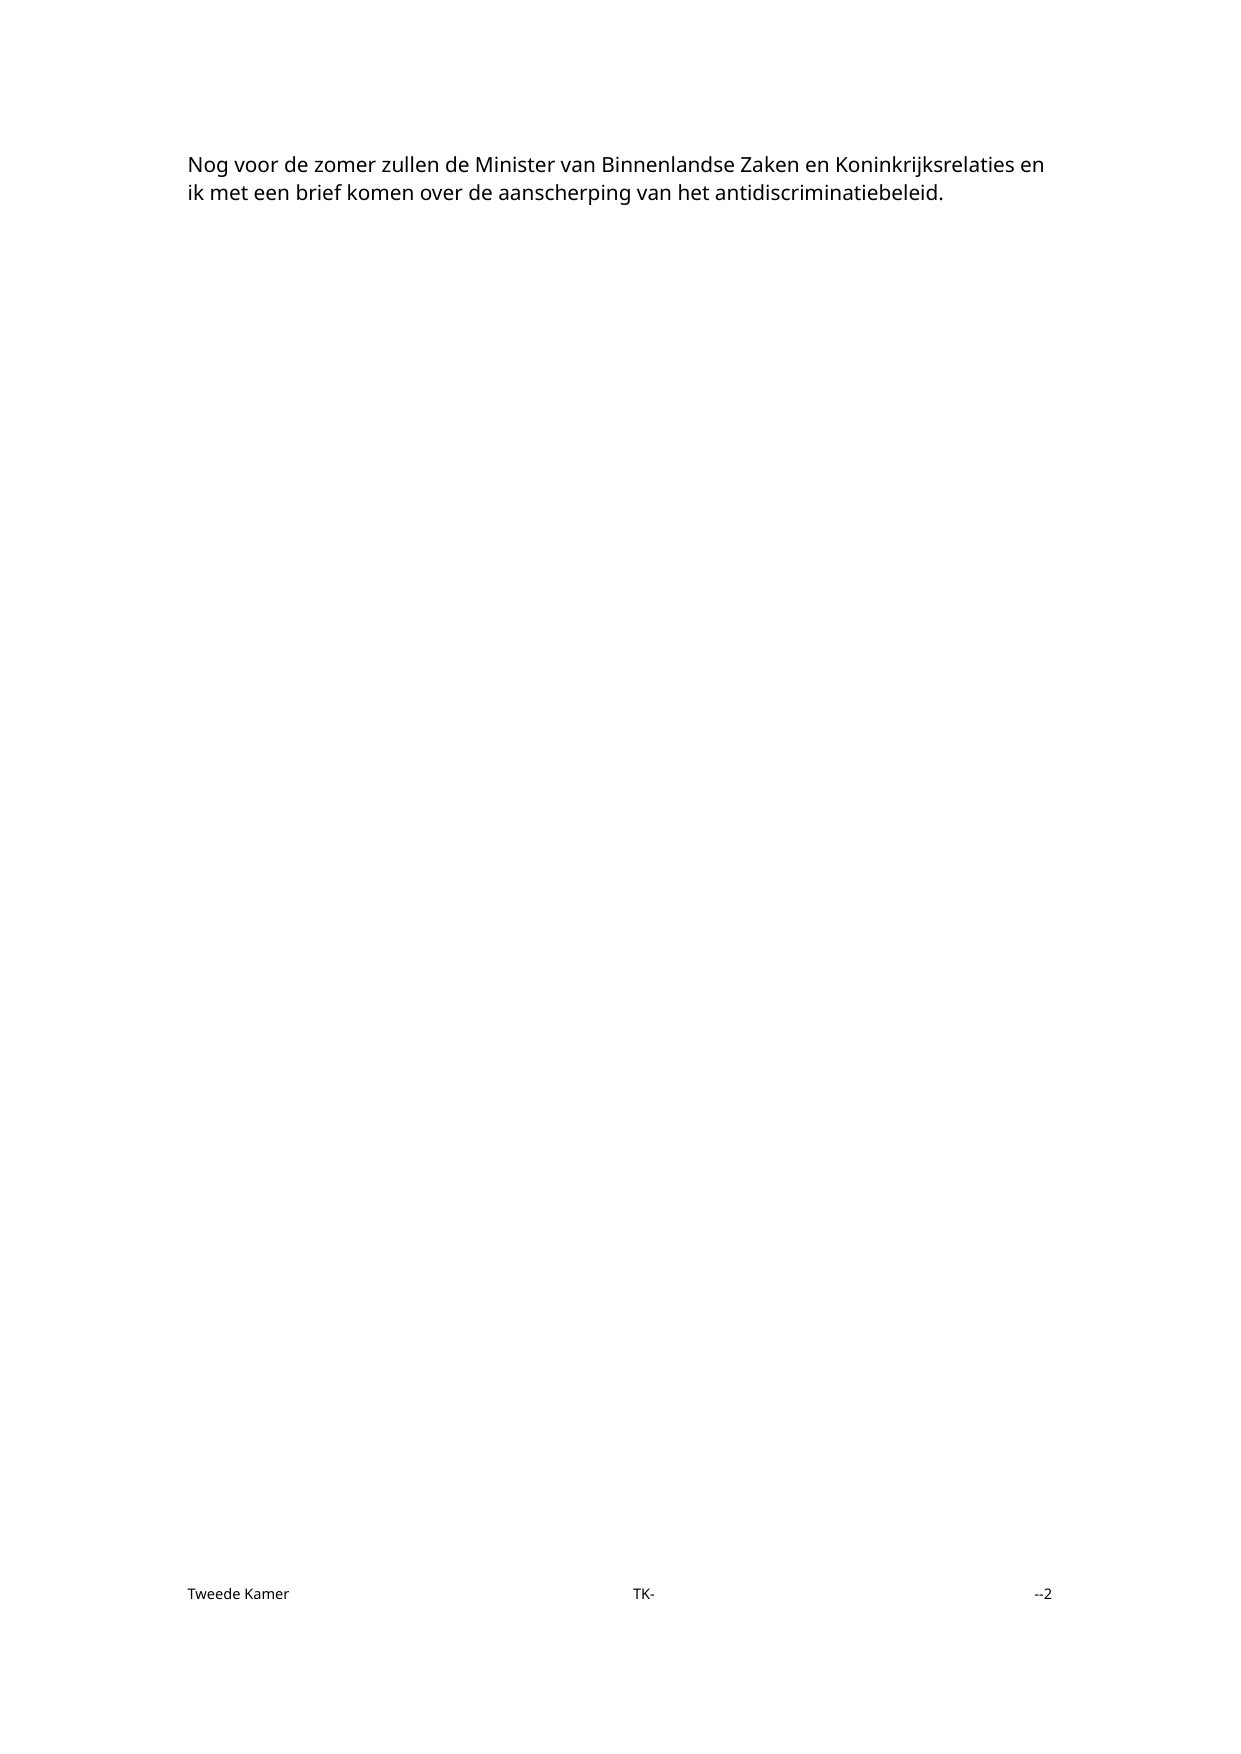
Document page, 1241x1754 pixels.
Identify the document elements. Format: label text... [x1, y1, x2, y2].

text Nog voor de zomer zullen de Minister van Binnenlandse Zaken en Koninkrijksrelaties en ik met een brief komen over de aanscherping van het antidiscriminatiebeleid. [187, 150, 1053, 207]
